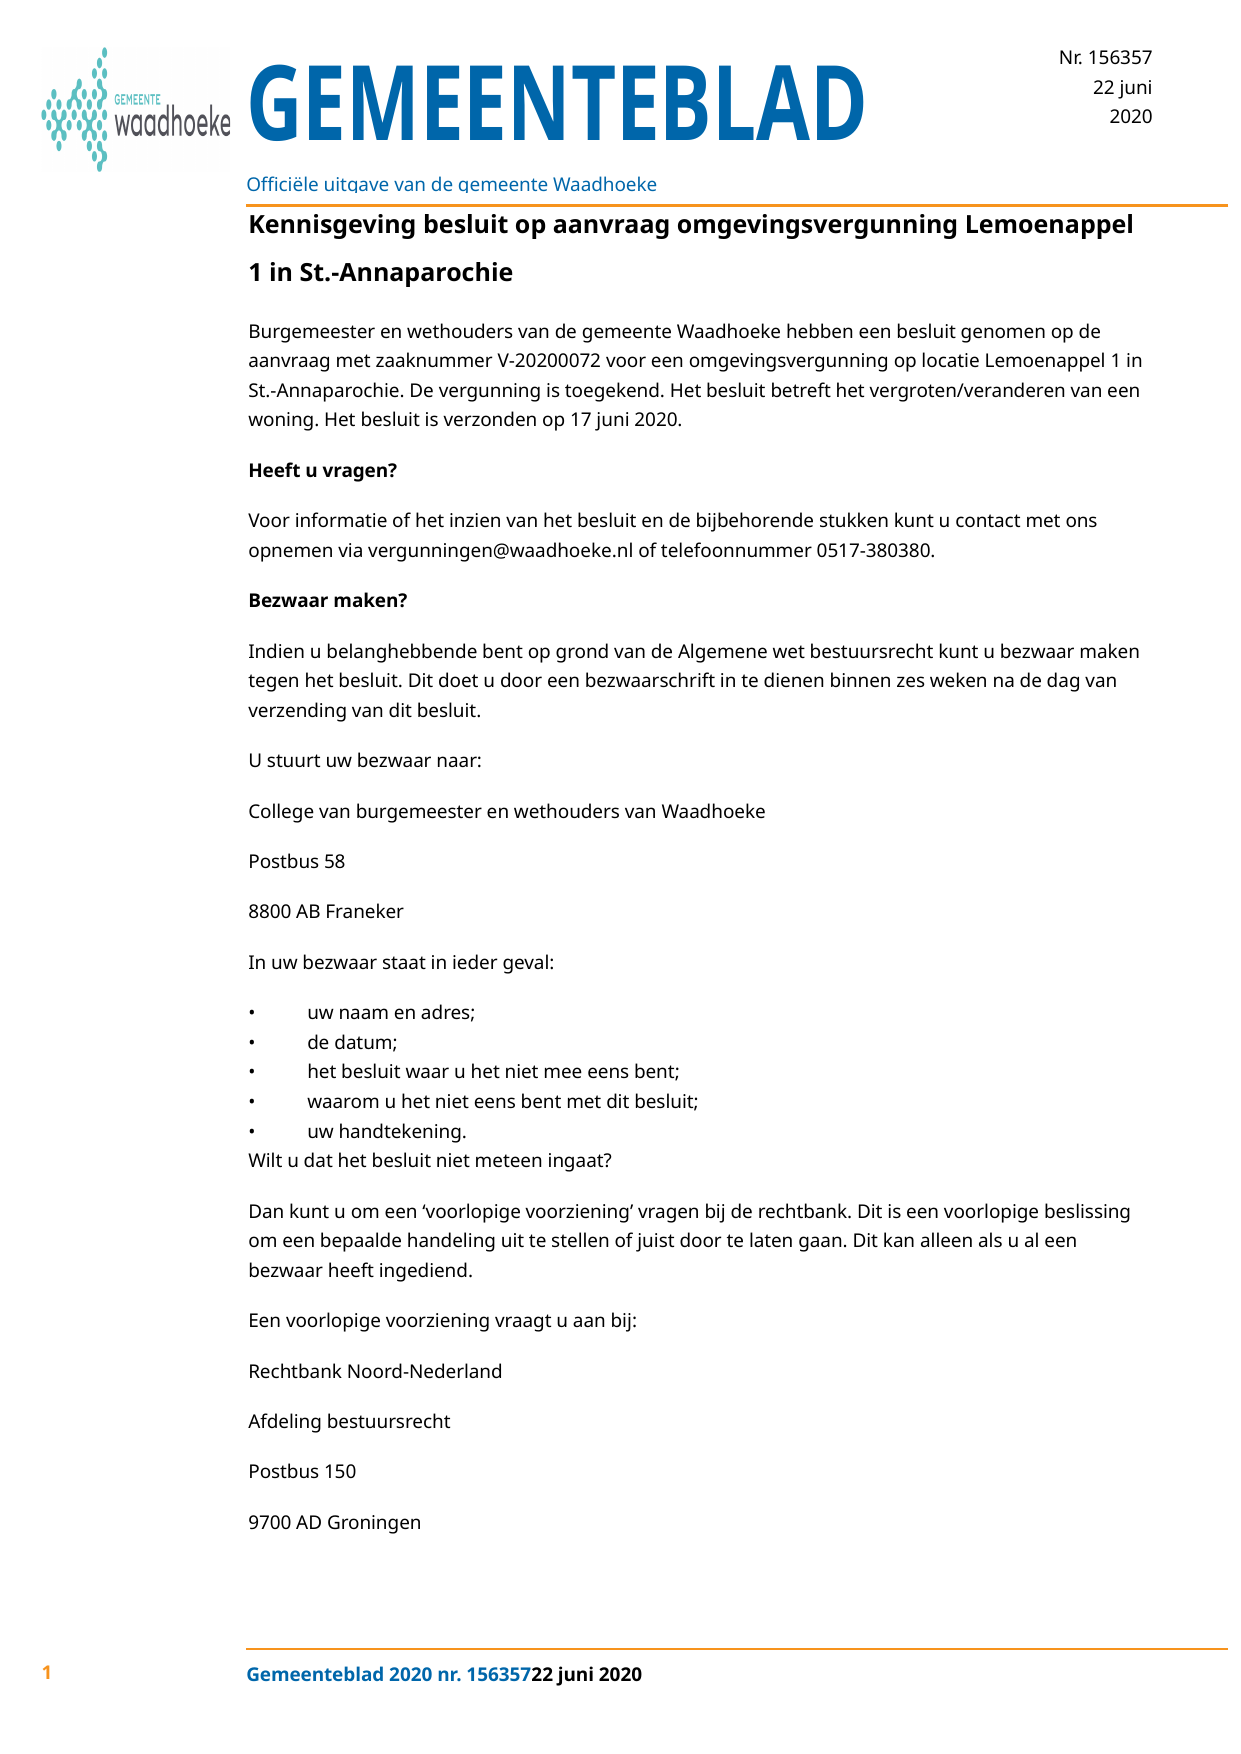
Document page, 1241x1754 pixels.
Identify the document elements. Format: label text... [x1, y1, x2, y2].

text Een voorlopige voorziening vraagt u aan bij: [248, 1307, 1152, 1333]
picture [41, 47, 231, 172]
text Kennisgeving besluit op aanvraag omgevingsvergunning Lemoenappel 1 in St.-Annaparochie [248, 207, 1152, 288]
text Heeft u vragen? [248, 457, 1152, 483]
text In uw bezwaar staat in ieder geval: [248, 949, 1152, 975]
list waarom u het niet eens bent met dit besluit; [248, 1088, 1152, 1114]
text Bezwaar maken? [248, 587, 1152, 613]
text Rechtbank Noord-Nederland [248, 1358, 1152, 1384]
text Voor informatie of het inzien van het besluit en de bijbehorende stukken kunt u contact met ons opnemen via vergunningen@waadhoeke.nl of telefoonnummer 0517-380380. [248, 507, 1152, 563]
list uw naam en adres; [248, 999, 1152, 1025]
text Postbus 150 [248, 1459, 1152, 1484]
text College van burgemeester en wethouders van Waadhoeke [248, 798, 1152, 824]
text 8800 AB Franeker [248, 899, 1152, 924]
text U stuurt uw bezwaar naar: [248, 747, 1152, 773]
text Dan kunt u om een ‘voorlopige voorziening’ vragen bij de rechtbank. Dit is een voorlopige beslissing om een bepaalde handeling uit te stellen of juist door te laten gaan. Dit kan alleen als u al een bezwaar heeft ingediend. [248, 1198, 1152, 1283]
text Wilt u dat het besluit niet meteen ingaat? [248, 1147, 1152, 1173]
list het besluit waar u het niet mee eens bent; [248, 1059, 1152, 1084]
text Indien u belanghebbende bent op grond van de Algemene wet bestuursrecht kunt u bezwaar maken tegen het besluit. Dit doet u door een bezwaarschrift in te dienen binnen zes weken na de dag van verzending van dit besluit. [248, 638, 1152, 723]
text Postbus 58 [248, 848, 1152, 874]
text Afdeling bestuursrecht [248, 1408, 1152, 1434]
text Burgemeester en wethouders van de gemeente Waadhoeke hebben een besluit genomen op de aanvraag met zaaknummer V-20200072 voor een omgevingsvergunning op locatie Lemoenappel 1 in St.-Annaparochie. De vergunning is toegekend. Het besluit betreft het vergroten/veranderen van een woning. Het besluit is verzonden op 17 juni 2020. [248, 318, 1152, 432]
list de datum; [248, 1029, 1152, 1055]
text 9700 AD Groningen [248, 1509, 1152, 1535]
list uw handtekening. [248, 1118, 1152, 1144]
